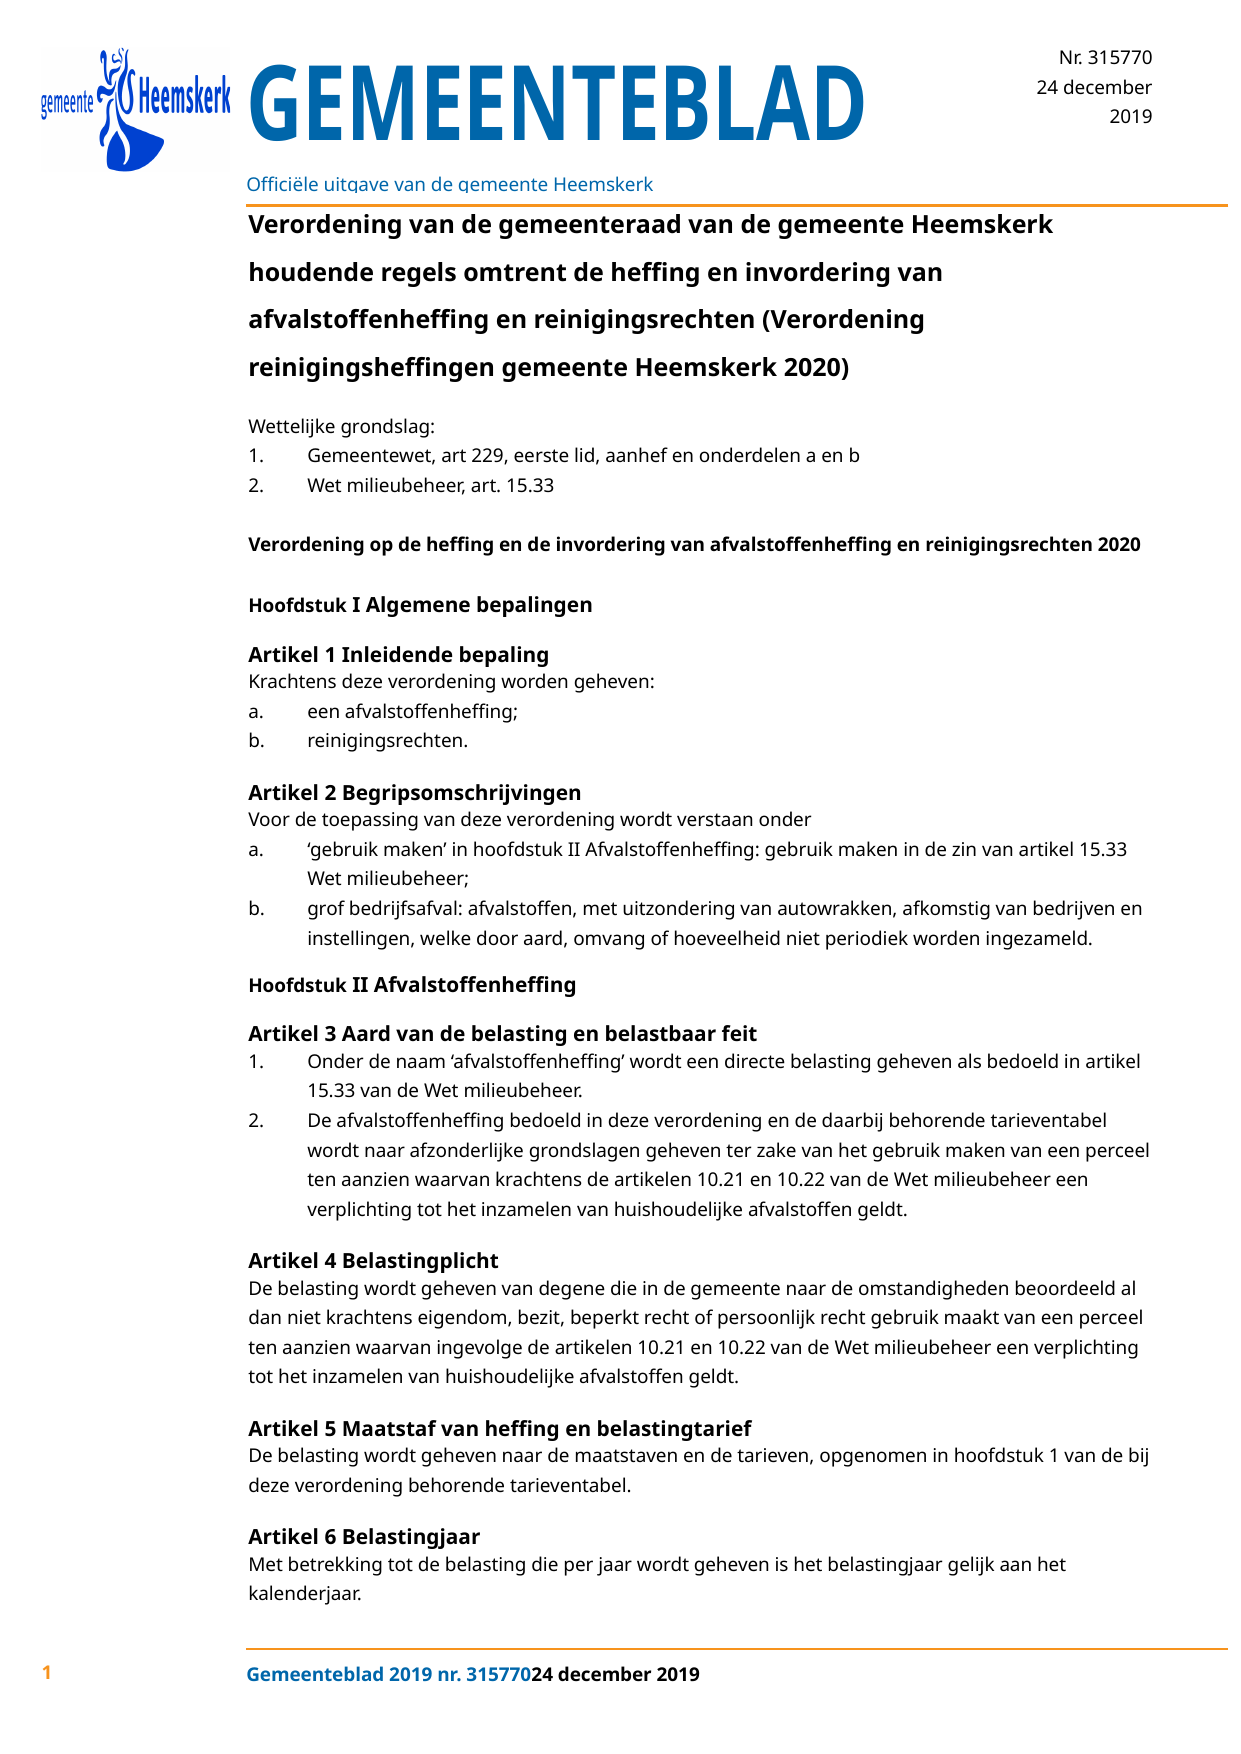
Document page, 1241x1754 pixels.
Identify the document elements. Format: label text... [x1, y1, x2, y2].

text Met betrekking tot de belasting die per jaar wordt geheven is het belastingjaar gelijk aan het kalenderjaar. [248, 1551, 1152, 1606]
text Artikel 1 Inleidende bepaling [248, 640, 1152, 668]
text De belasting wordt geheven van degene die in de gemeente naar de omstandigheden beoordeeld al dan niet krachtens eigendom, bezit, beperkt recht of persoonlijk recht gebruik maakt van een perceel ten aanzien waarvan ingevolge de artikelen 10.21 en 10.22 van de Wet milieubeheer een verplichting tot het inzamelen van huishoudelijke afvalstoffen geldt. [248, 1275, 1152, 1389]
list grof bedrijfsafval: afvalstoffen, met uitzondering van autowrakken, afkomstig van bedrijven en instellingen, welke door aard, omvang of hoeveelheid niet periodiek worden ingezameld. [248, 895, 1152, 950]
list Onder de naam ‘afvalstoffenheffing’ wordt een directe belasting geheven als bedoeld in artikel 15.33 van de Wet milieubeheer. [248, 1048, 1152, 1103]
text Artikel 3 Aard van de belasting en belastbaar feit [248, 1019, 1152, 1048]
text Krachtens deze verordening worden geheven: [248, 668, 1152, 694]
text Artikel 4 Belastingplicht [248, 1246, 1152, 1275]
text Verordening van de gemeenteraad van de gemeente Heemskerk houdende regels omtrent de heffing en invordering van afvalstoffenheffing en reinigingsrechten (Verordening reinigingsheffingen gemeente Heemskerk 2020) [248, 207, 1152, 384]
picture [41, 47, 231, 172]
text Wettelijke grondslag: [248, 413, 1152, 439]
text Hoofdstuk I Algemene bepalingen [248, 591, 1152, 619]
list een afvalstoffenheffing; [248, 698, 1152, 724]
text Artikel 5 Maatstaf van heffing en belastingtarief [248, 1414, 1152, 1442]
text Hoofdstuk II Afvalstoffenheffing [248, 970, 1152, 999]
text De belasting wordt geheven naar de maatstaven en de tarieven, opgenomen in hoofdstuk 1 van de bij deze verordening behorende tarieventabel. [248, 1442, 1152, 1498]
list Wet milieubeheer, art. 15.33 [248, 472, 1152, 498]
list reinigingsrechten. [248, 727, 1152, 753]
list Gemeentewet, art 229, eerste lid, aanhef en onderdelen a en b [248, 443, 1152, 468]
text Voor de toepassing van deze verordening wordt verstaan onder [248, 806, 1152, 832]
list De afvalstoffenheffing bedoeld in deze verordening en de daarbij behorende tarieventabel wordt naar afzonderlijke grondslagen geheven ter zake van het gebruik maken van een perceel ten aanzien waarvan krachtens de artikelen 10.21 en 10.22 van de Wet milieubeheer een verplichting tot het inzamelen van huishoudelijke afvalstoffen geldt. [248, 1107, 1152, 1222]
text Artikel 6 Belastingjaar [248, 1522, 1152, 1551]
list ‘gebruik maken’ in hoofdstuk II Afvalstoffenheffing: gebruik maken in de zin van artikel 15.33 Wet milieubeheer; [248, 836, 1152, 891]
text Verordening op de heffing en de invordering van afvalstoffenheffing en reinigingsrechten 2020 [248, 531, 1152, 557]
text Artikel 2 Begripsomschrijvingen [248, 778, 1152, 806]
